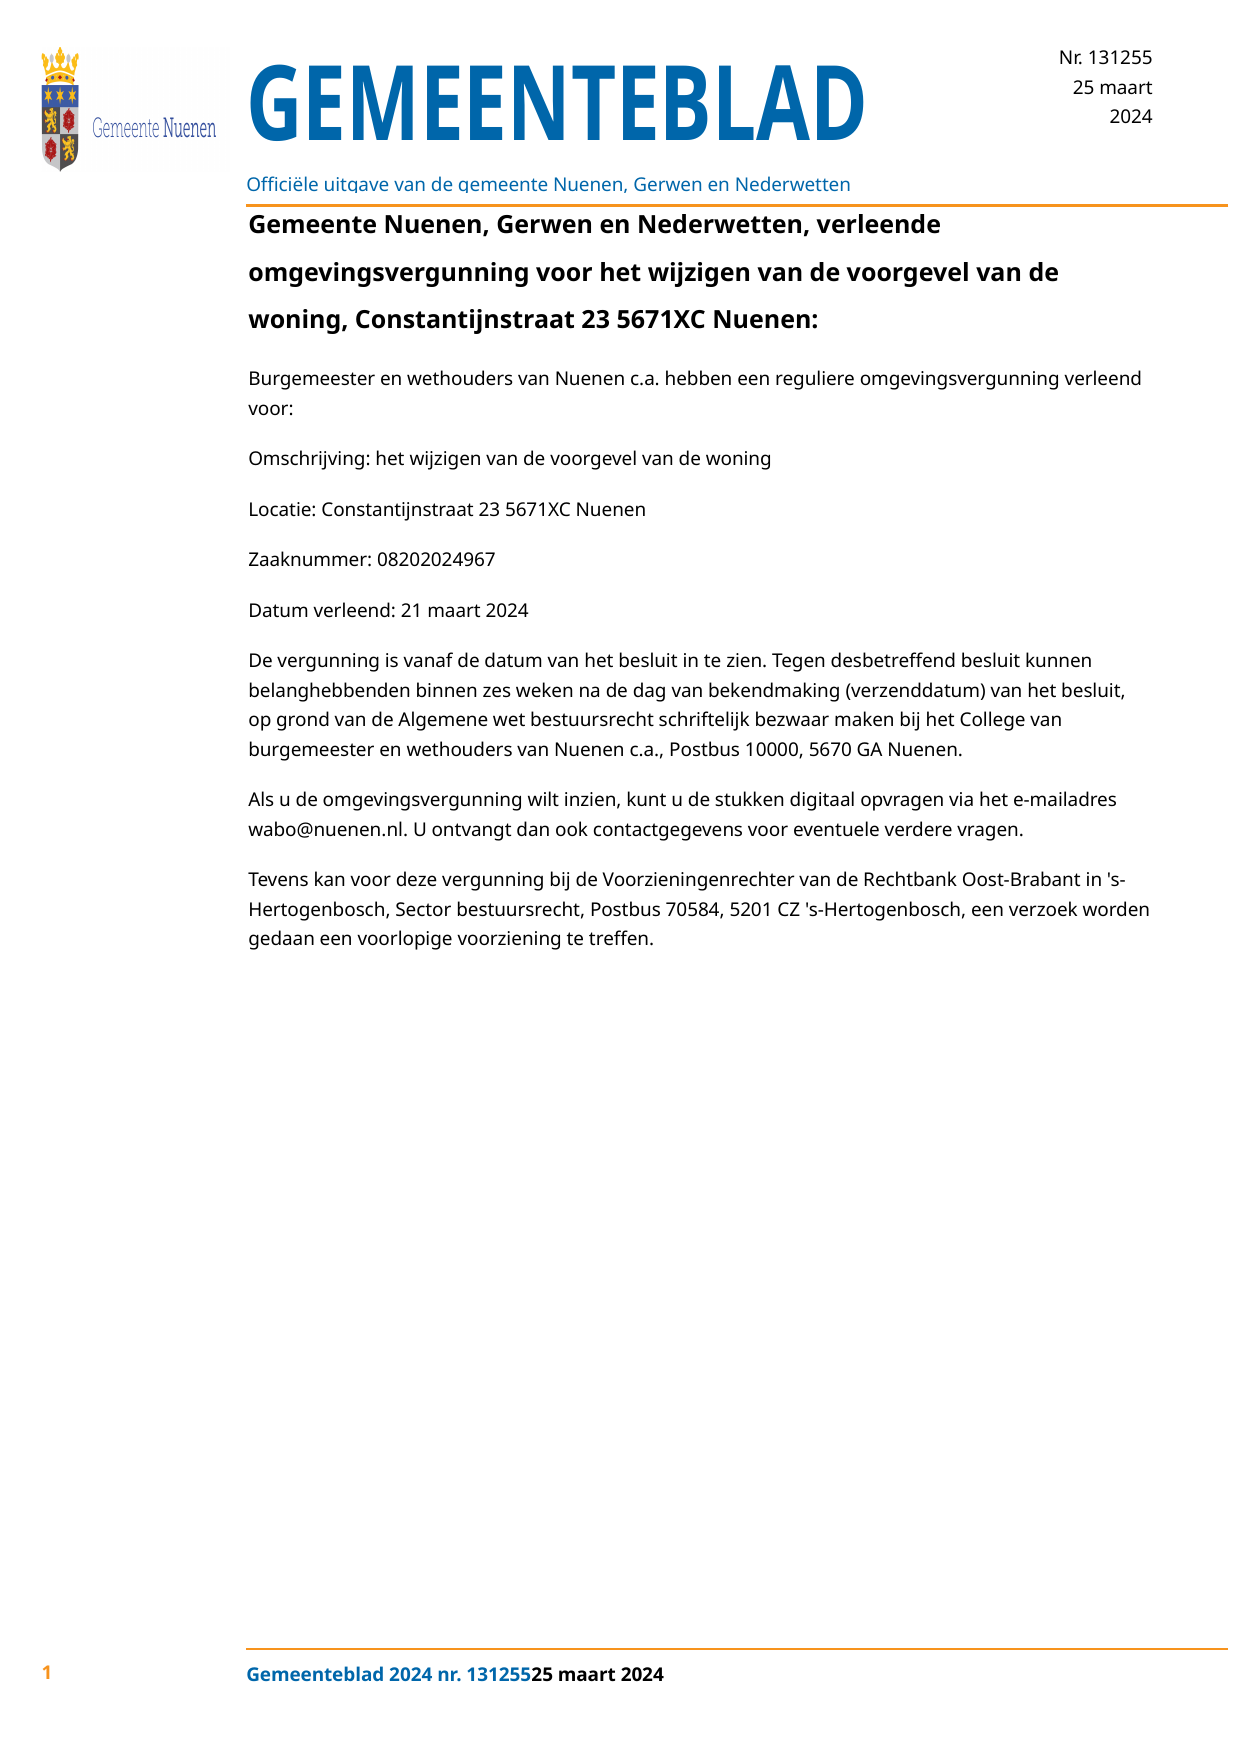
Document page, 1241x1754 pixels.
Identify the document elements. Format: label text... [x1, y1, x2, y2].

text De vergunning is vanaf de datum van het besluit in te zien. Tegen desbetreffend besluit kunnen belanghebbenden binnen zes weken na de dag van bekendmaking (verzenddatum) van het besluit, op grond van de Algemene wet bestuursrecht schriftelijk bezwaar maken bij het College van burgemeester en wethouders van Nuenen c.a., Postbus 10000, 5670 GA Nuenen. [248, 647, 1152, 762]
text Tevens kan voor deze vergunning bij de Voorzieningenrechter van de Rechtbank Oost-Brabant in 's-Hertogenbosch, Sector bestuursrecht, Postbus 70584, 5201 CZ 's-Hertogenbosch, een verzoek worden gedaan een voorlopige voorziening te treffen. [248, 866, 1152, 951]
text Burgemeester en wethouders van Nuenen c.a. hebben een reguliere omgevingsvergunning verleend voor: [248, 366, 1152, 421]
text Als u de omgevingsvergunning wilt inzien, kunt u de stukken digitaal opvragen via het e-mailadres wabo@nuenen.nl. U ontvangt dan ook contactgegevens voor eventuele verdere vragen. [248, 786, 1152, 842]
text Datum verleend: 21 maart 2024 [248, 597, 1152, 622]
text Zaaknummer: 08202024967 [248, 546, 1152, 572]
text Omschrijving: het wijzigen van de voorgevel van de woning [248, 446, 1152, 471]
picture [41, 47, 231, 172]
text Gemeente Nuenen, Gerwen en Nederwetten, verleende omgevingsvergunning voor het wijzigen van de voorgevel van de woning, Constantijnstraat 23 5671XC Nuenen: [248, 207, 1152, 336]
text Locatie: Constantijnstraat 23 5671XC Nuenen [248, 496, 1152, 522]
